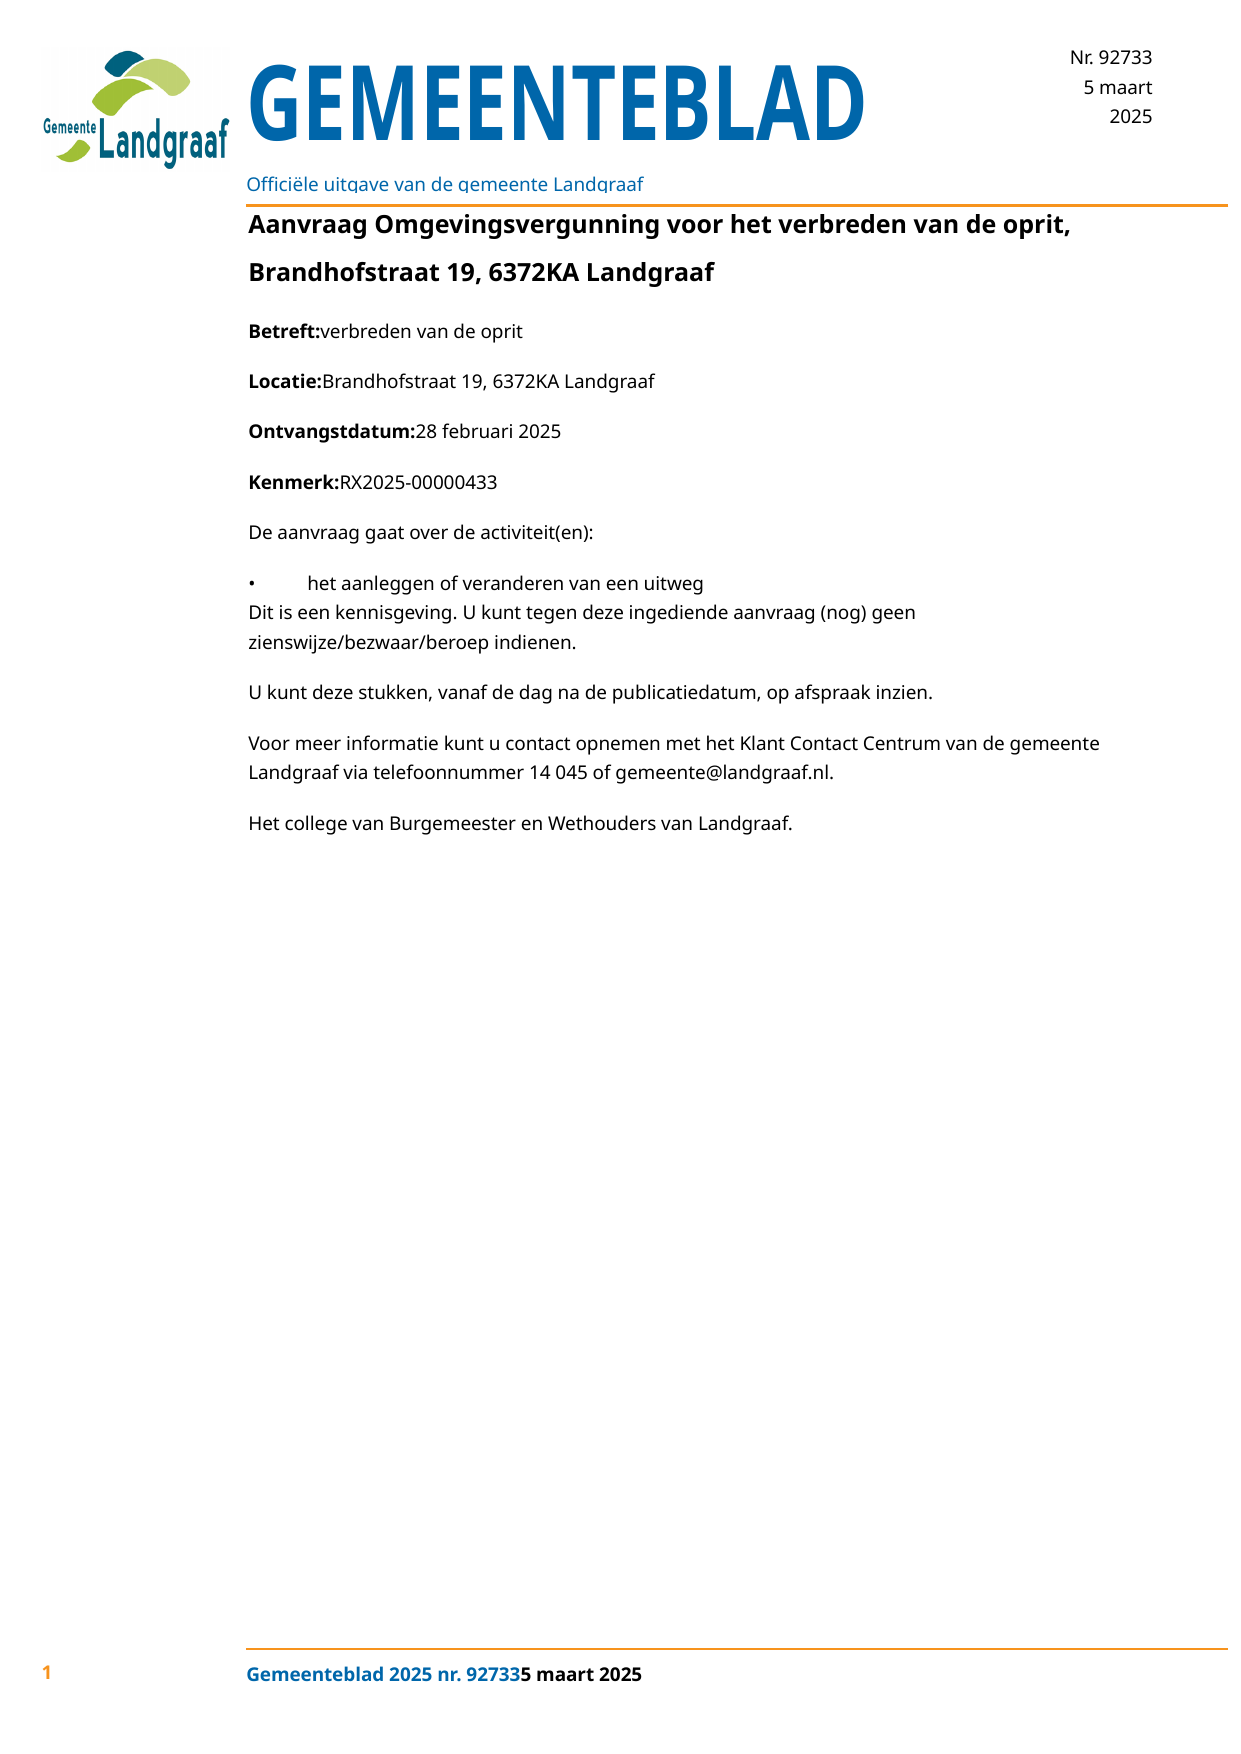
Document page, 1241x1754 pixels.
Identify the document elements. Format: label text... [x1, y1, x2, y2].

text Kenmerk:RX2025-00000433 [248, 469, 1152, 495]
picture [41, 47, 231, 172]
text Betreft:verbreden van de oprit [248, 318, 1152, 344]
text Locatie:Brandhofstraat 19, 6372KA Landgraaf [248, 368, 1152, 394]
text Voor meer informatie kunt u contact opnemen met het Klant Contact Centrum van de gemeente Landgraaf via telefoonnummer 14 045 of gemeente@landgraaf.nl. [248, 730, 1152, 785]
text U kunt deze stukken, vanaf de dag na de publicatiedatum, op afspraak inzien. [248, 679, 1152, 705]
text Ontvangstdatum:28 februari 2025 [248, 419, 1152, 444]
list het aanleggen of veranderen van een uitweg [248, 570, 1152, 596]
text Aanvraag Omgevingsvergunning voor het verbreden van de oprit, Brandhofstraat 19, 6372KA Landgraaf [248, 207, 1152, 288]
text De aanvraag gaat over de activiteit(en): [248, 519, 1152, 545]
text Dit is een kennisgeving. U kunt tegen deze ingediende aanvraag (nog) geen zienswijze/bezwaar/beroep indienen. [248, 599, 1152, 655]
text Het college van Burgemeester en Wethouders van Landgraaf. [248, 810, 1152, 836]
